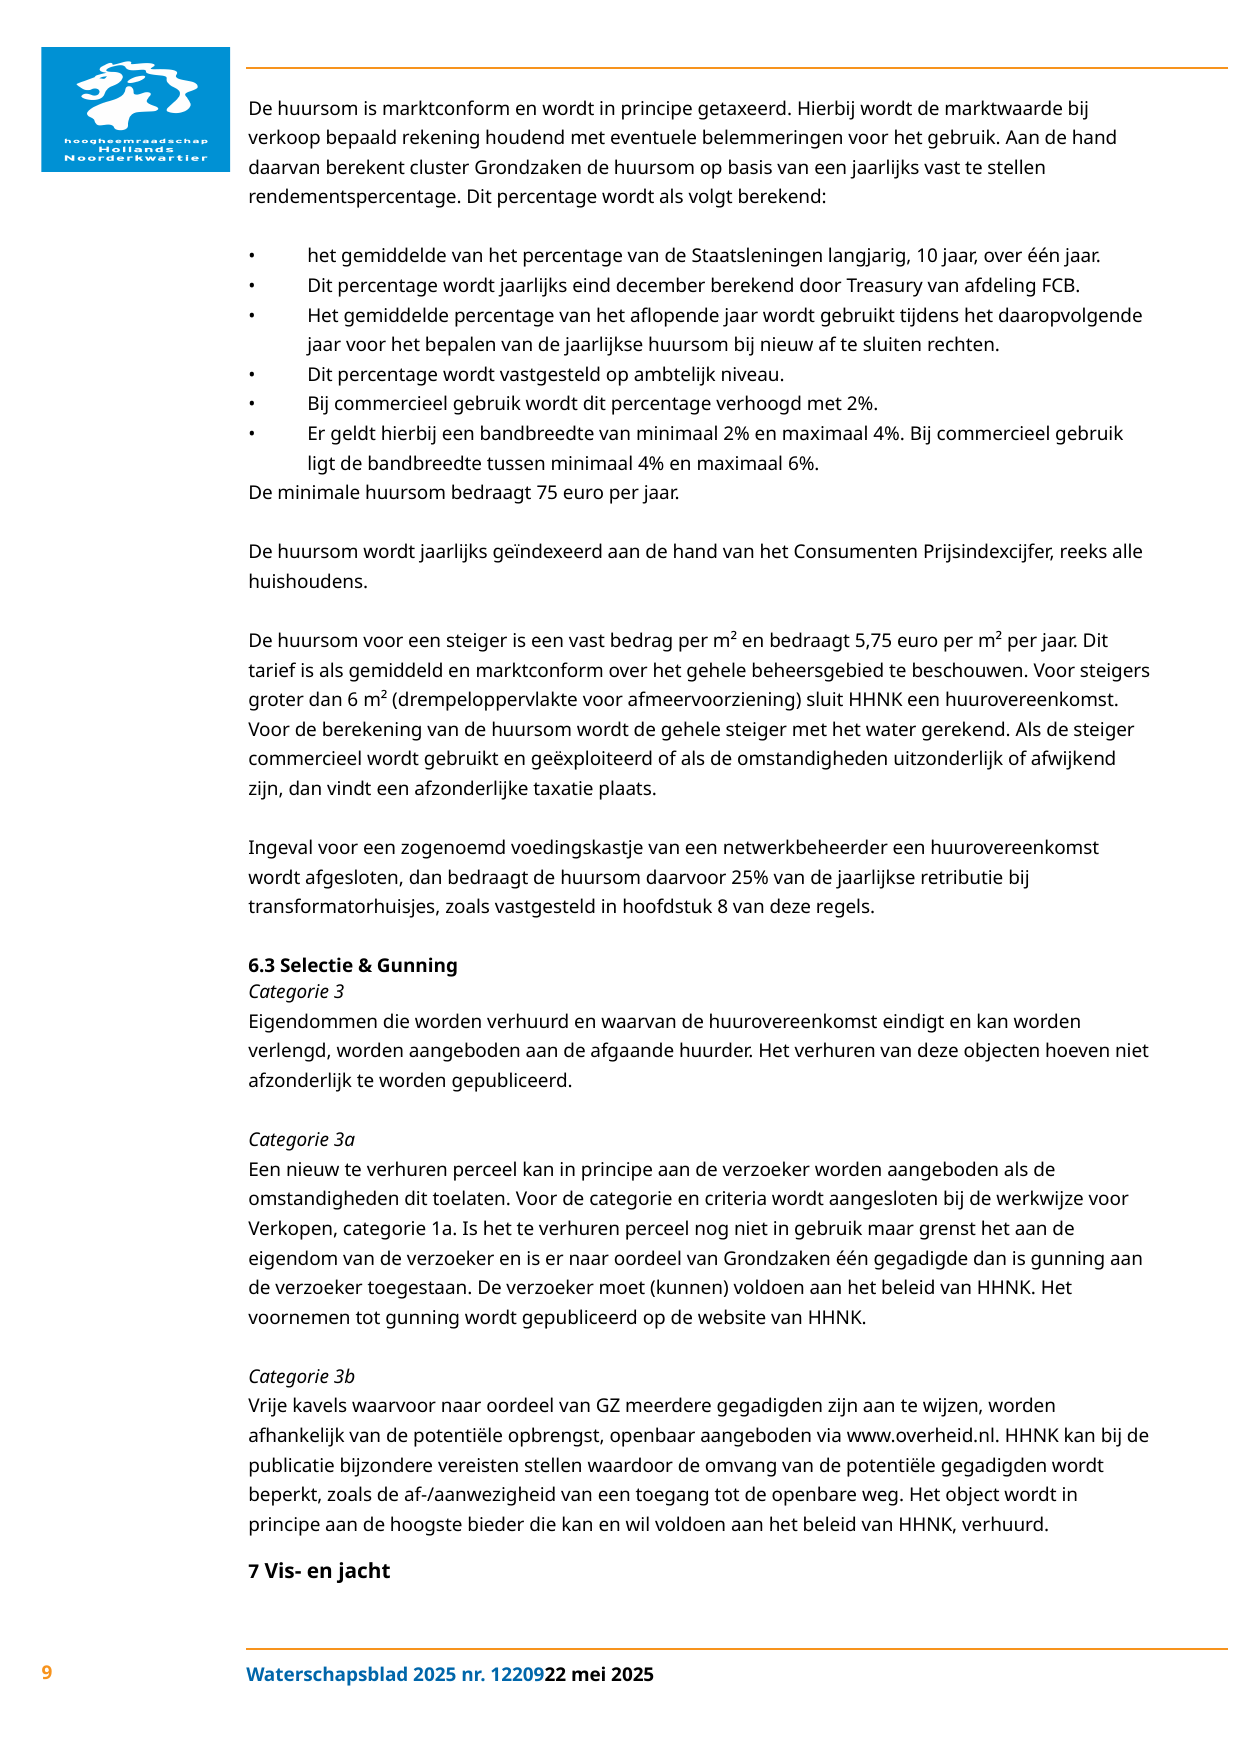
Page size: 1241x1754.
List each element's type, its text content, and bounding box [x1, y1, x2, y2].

text De minimale huursom bedraagt 75 euro per jaar. [248, 479, 1152, 505]
list Bij commercieel gebruik wordt dit percentage verhoogd met 2%. [248, 391, 1152, 416]
text Vrije kavels waarvoor naar oordeel van GZ meerdere gegadigden zijn aan te wijzen, worden afhankelijk van de potentiële opbrengst, openbaar aangeboden via www.overheid.nl. HHNK kan bij de publicatie bijzondere vereisten stellen waardoor de omvang van de potentiële gegadigden wordt beperkt, zoals de af-/aanwezigheid van een toegang tot de openbare weg. Het object wordt in principe aan de hoogste bieder die kan en wil voldoen aan het beleid van HHNK, verhuurd. [248, 1393, 1152, 1537]
text 7 Vis- en jacht [248, 1557, 1152, 1585]
list Dit percentage wordt vastgesteld op ambtelijk niveau. [248, 361, 1152, 387]
text De huursom wordt jaarlijks geïndexeerd aan de hand van het Consumenten Prijsindexcijfer, reeks alle huishoudens. [248, 538, 1152, 594]
picture [129, 76, 144, 82]
text Categorie 3 [248, 978, 1152, 1004]
text Categorie 3a [248, 1126, 1152, 1152]
text Categorie 3b [248, 1363, 1152, 1389]
text 6.3 Selectie & Gunning [248, 953, 1152, 978]
picture [118, 62, 197, 112]
text Eigendommen die worden verhuurd en waarvan de huurovereenkomst eindigt en kan worden verlengd, worden aangeboden aan de afgaande huurder. Het verhuren van deze objecten hoeven niet afzonderlijk te worden gepubliceerd. [248, 1008, 1152, 1093]
text De huursom voor een steiger is een vast bedrag per m² en bedraagt 5,75 euro per m² per jaar. Dit tarief is als gemiddeld en marktconform over het gehele beheersgebied te beschouwen. Voor steigers groter dan 6 m² (drempeloppervlakte voor afmeervoorziening) sluit HHNK een huurovereenkomst. Voor de berekening van de huursom wordt de gehele steiger met het water gerekend. Als de steiger commercieel wordt gebruikt en geëxploiteerd of als de omstandigheden uitzonderlijk of afwijkend zijn, dan vindt een afzonderlijke taxatie plaats. [248, 627, 1152, 801]
picture [78, 64, 122, 99]
picture [88, 87, 157, 130]
text Een nieuw te verhuren perceel kan in principe aan de verzoeker worden aangeboden als de omstandigheden dit toelaten. Voor de categorie en criteria wordt aangesloten bij de werkwijze voor Verkopen, categorie 1a. Is het te verhuren perceel nog niet in gebruik maar grenst het aan de eigendom van de verzoeker en is er naar oordeel van Grondzaken één gegadigde dan is gunning aan de verzoeker toegestaan. De verzoeker moet (kunnen) voldoen aan het beleid van HHNK. Het voornemen tot gunning wordt gepubliceerd op de website van HHNK. [248, 1156, 1152, 1329]
list Er geldt hierbij een bandbreedte van minimaal 2% en maximaal 4%. Bij commercieel gebruik ligt de bandbreedte tussen minimaal 4% en maximaal 6%. [248, 420, 1152, 476]
text Ingeval voor een zogenoemd voedingskastje van een netwerkbeheerder een huurovereenkomst wordt afgesloten, dan bedraagt de huursom daarvoor 25% van de jaarlijkse retributie bij transformatorhuisjes, zoals vastgesteld in hoofdstuk 8 van deze regels. [248, 834, 1152, 919]
list het gemiddelde van het percentage van de Staatsleningen langjarig, 10 jaar, over één jaar. [248, 243, 1152, 268]
text De huursom is marktconform en wordt in principe getaxeerd. Hierbij wordt de marktwaarde bij verkoop bepaald rekening houdend met eventuele belemmeringen voor het gebruik. Aan de hand daarvan berekent cluster Grondzaken de huursom op basis van een jaarlijks vast te stellen rendementspercentage. Dit percentage wordt als volgt berekend: [248, 95, 1152, 209]
list Dit percentage wordt jaarlijks eind december berekend door Treasury van afdeling FCB. [248, 272, 1152, 298]
list Het gemiddelde percentage van het aflopende jaar wordt gebruikt tijdens het daaropvolgende jaar voor het bepalen van de jaarlijkse huursom bij nieuw af te sluiten rechten. [248, 302, 1152, 357]
